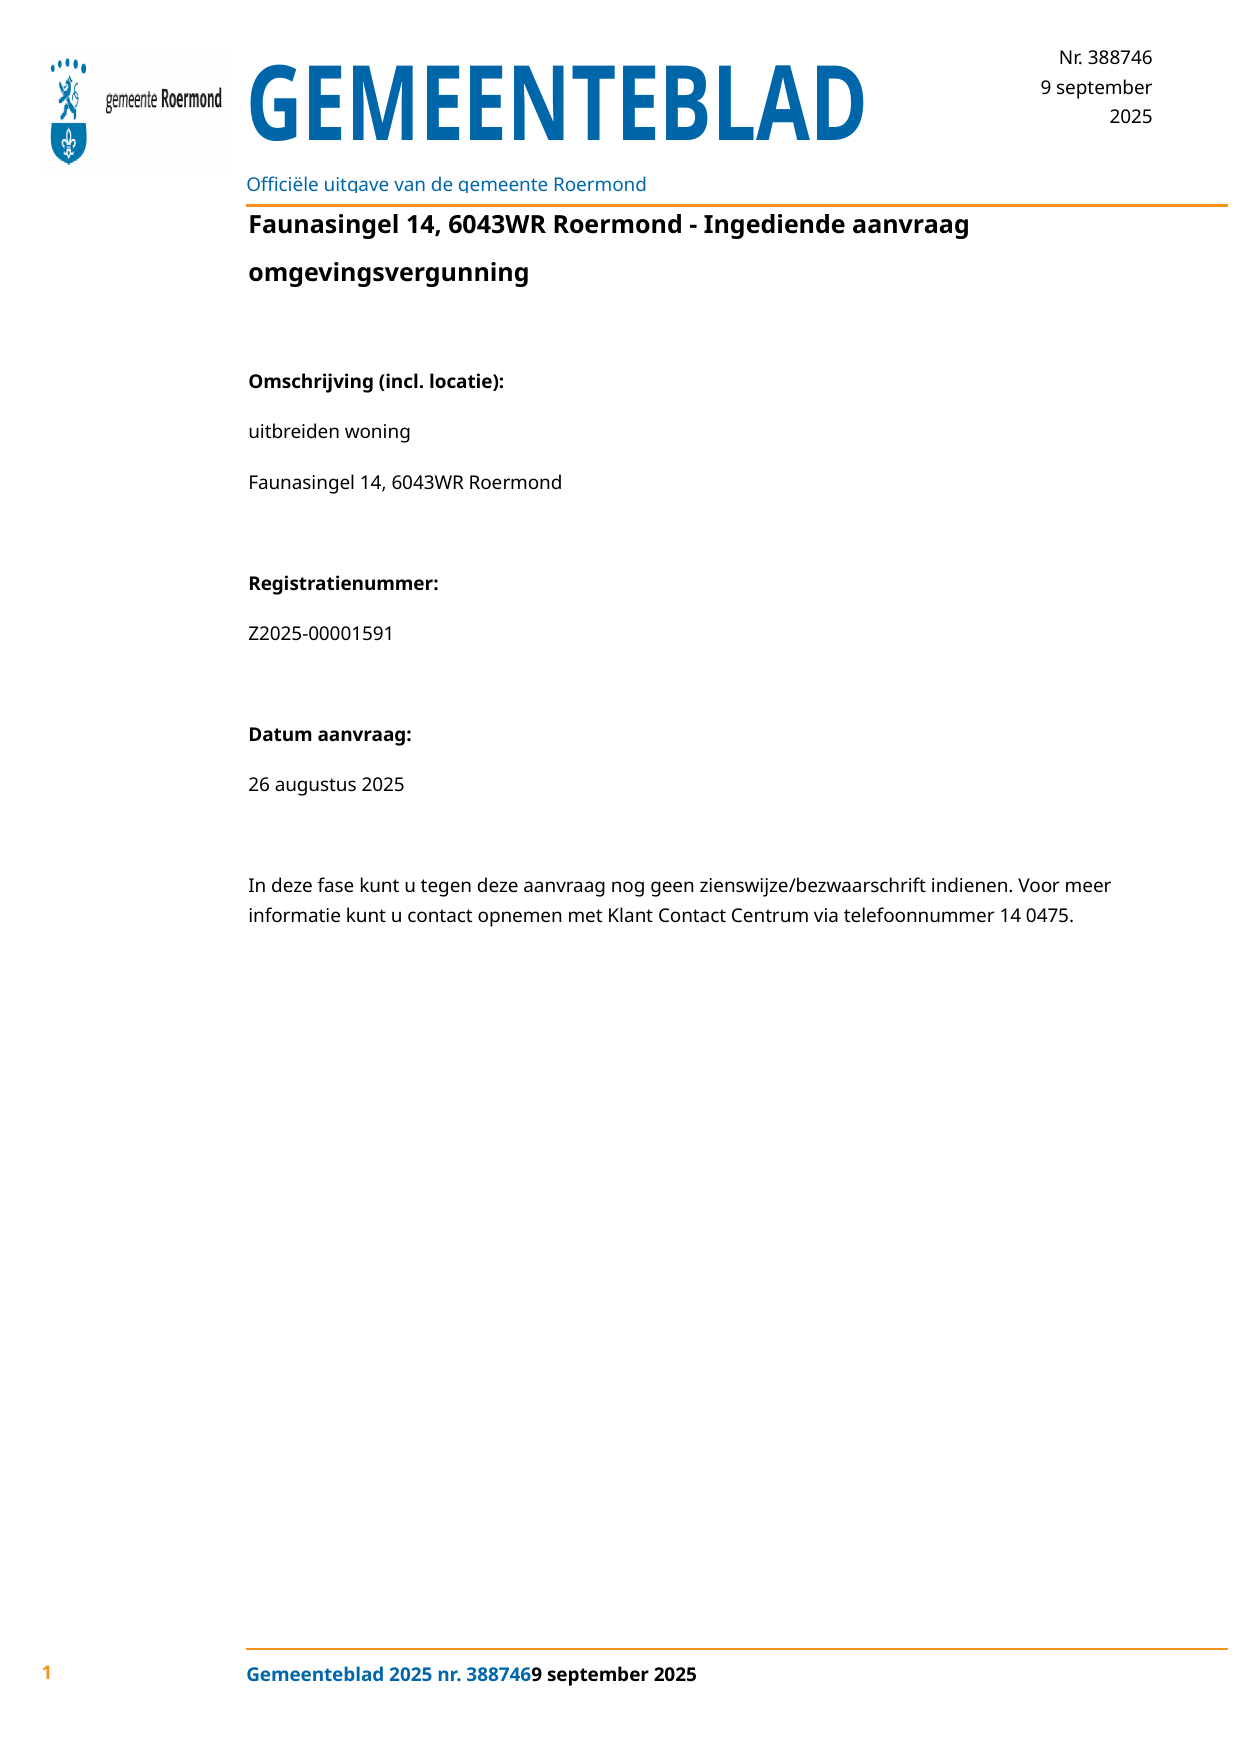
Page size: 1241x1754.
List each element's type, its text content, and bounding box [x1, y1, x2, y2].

text Omschrijving (incl. locatie): [248, 368, 1152, 394]
text Faunasingel 14, 6043WR Roermond [248, 469, 1152, 495]
text Registratienummer: [248, 570, 1152, 596]
text 26 augustus 2025 [248, 772, 1152, 797]
text Faunasingel 14, 6043WR Roermond - Ingediende aanvraag omgevingsvergunning [248, 207, 1152, 288]
text In deze fase kunt u tegen deze aanvraag nog geen zienswijze/bezwaarschrift indienen. Voor meer informatie kunt u contact opnemen met Klant Contact Centrum via telefoonnummer 14 0475. [248, 872, 1152, 928]
text Datum aanvraag: [248, 721, 1152, 747]
text uitbreiden woning [248, 419, 1152, 444]
text Z2025-00001591 [248, 620, 1152, 646]
picture [41, 47, 231, 172]
